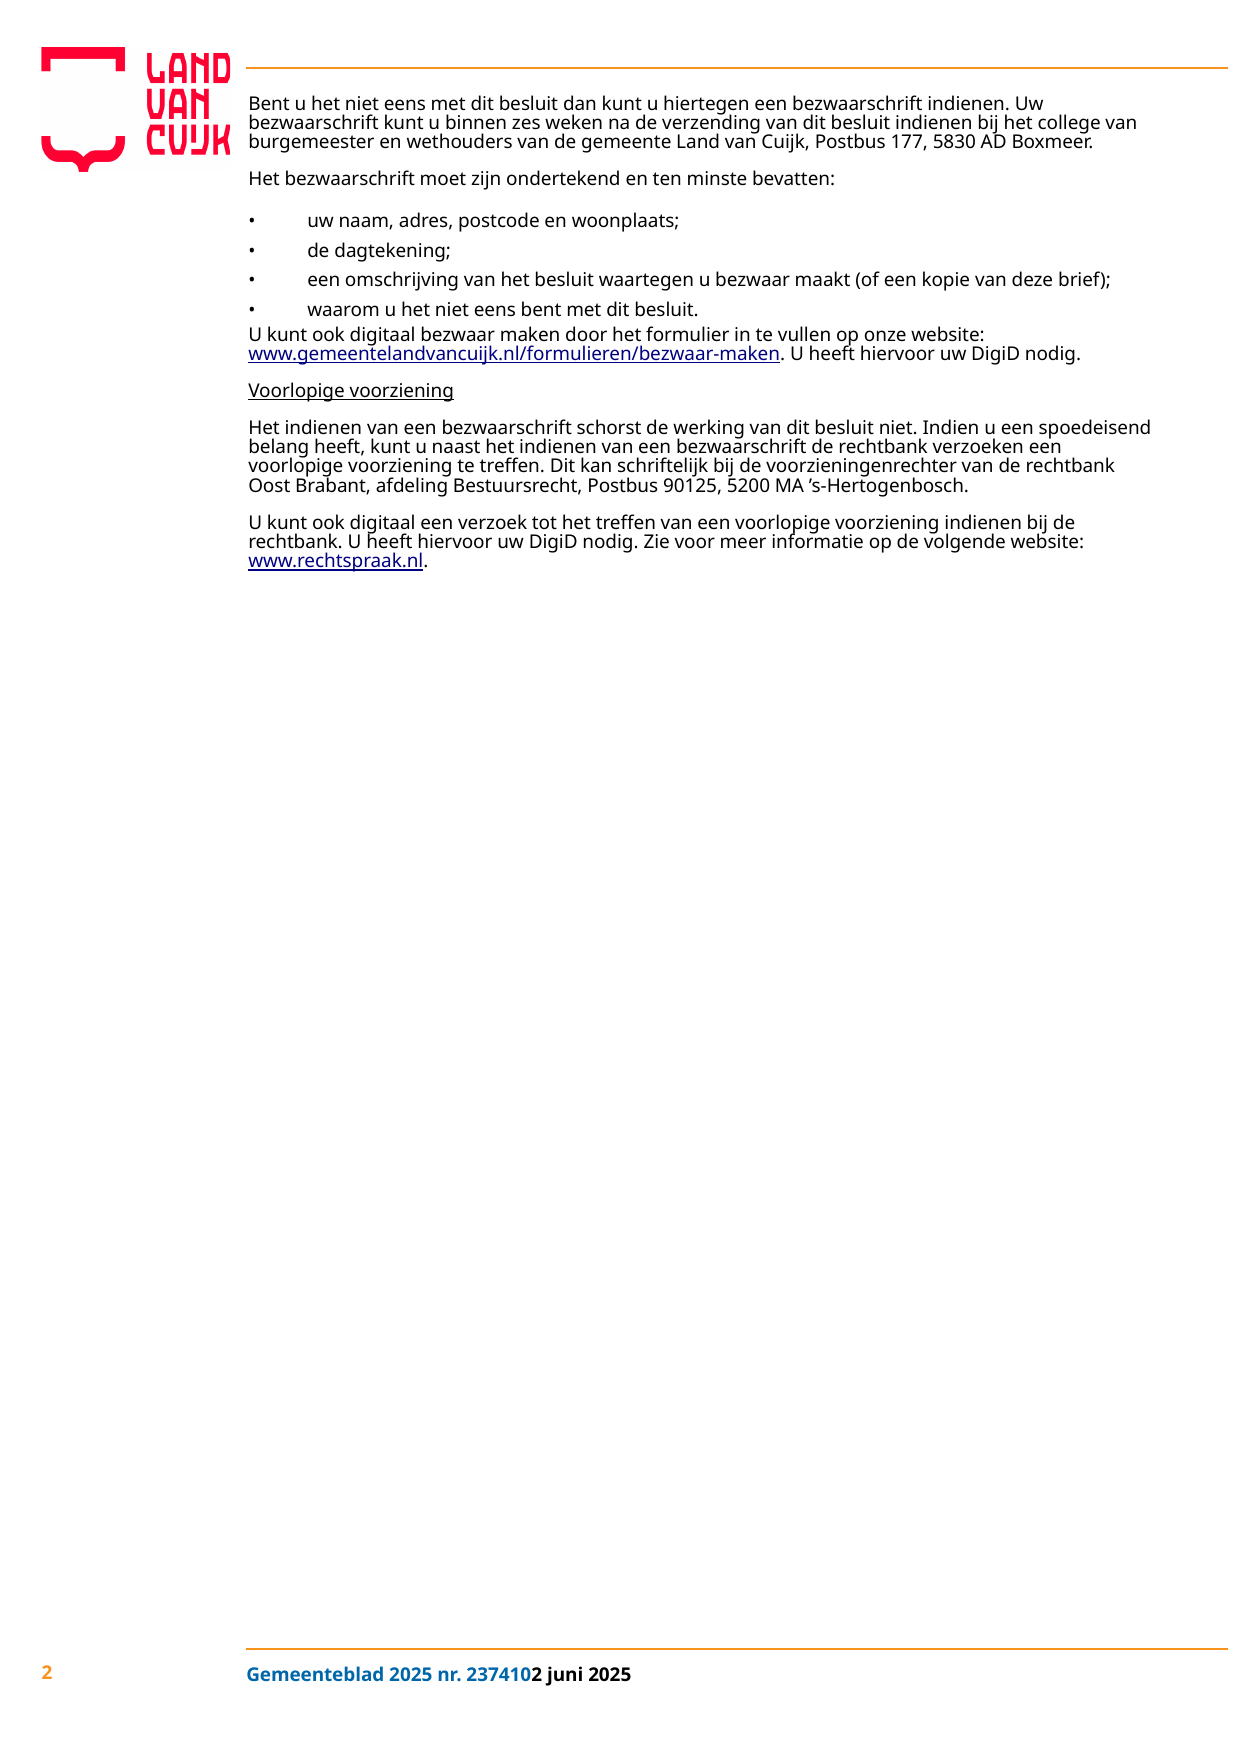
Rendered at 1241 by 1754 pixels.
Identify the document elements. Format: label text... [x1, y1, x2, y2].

list waarom u het niet eens bent met dit besluit. [248, 296, 1152, 322]
list een omschrijving van het besluit waartegen u bezwaar maakt (of een kopie van deze brief); [248, 266, 1152, 292]
picture [41, 47, 231, 172]
text U kunt ook digitaal een verzoek tot het treffen van een voorlopige voorziening indienen bij de rechtbank. U heeft hiervoor uw DigiD nodig. Zie voor meer informatie op de volgende website: www.rechtspraak.nl. [248, 514, 1152, 571]
text Voorlopige voorziening [248, 382, 1152, 401]
list uw naam, adres, postcode en woonplaats; [248, 207, 1152, 233]
text Het indienen van een bezwaarschrift schorst de werking van dit besluit niet. Indien u een spoedeisend belang heeft, kunt u naast het indienen van een bezwaarschrift de rechtbank verzoeken een voorlopige voorziening te treffen. Dit kan schriftelijk bij de voorzieningenrechter van de rechtbank Oost Brabant, afdeling Bestuursrecht, Postbus 90125, 5200 MA ’s-Hertogenbosch. [248, 419, 1152, 496]
text U kunt ook digitaal bezwaar maken door het formulier in te vullen op onze website: www.gemeentelandvancuijk.nl/formulieren/bezwaar-maken. U heeft hiervoor uw DigiD nodig. [248, 326, 1152, 364]
text Het bezwaarschrift moet zijn ondertekend en ten minste bevatten: [248, 170, 1152, 189]
text Bent u het niet eens met dit besluit dan kunt u hiertegen een bezwaarschrift indienen. Uw bezwaarschrift kunt u binnen zes weken na de verzending van dit besluit indienen bij het college van burgemeester en wethouders van de gemeente Land van Cuijk, Postbus 177, 5830 AD Boxmeer. [248, 95, 1152, 153]
list de dagtekening; [248, 237, 1152, 263]
